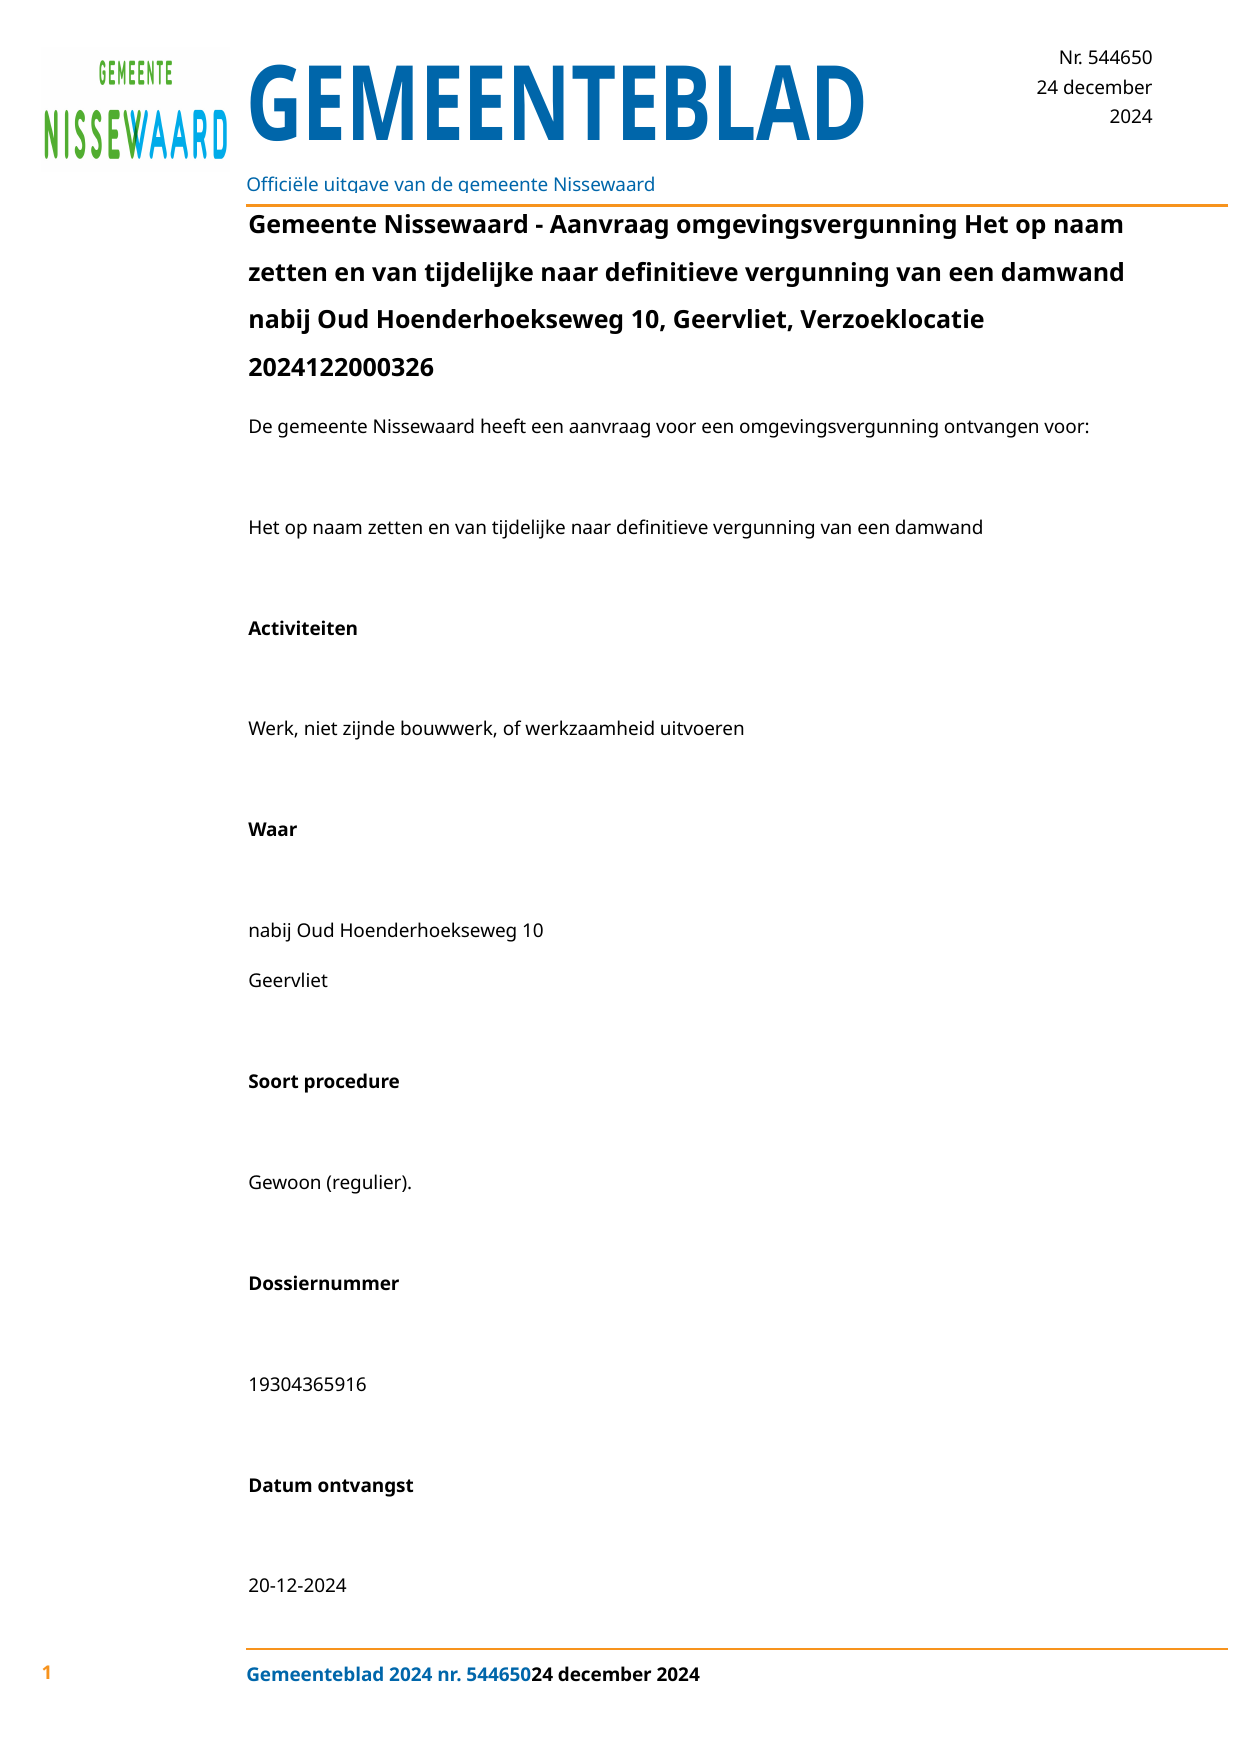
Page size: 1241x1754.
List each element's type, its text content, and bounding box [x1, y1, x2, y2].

text Soort procedure [248, 1068, 1152, 1094]
text Waar [248, 816, 1152, 842]
text Dossiernummer [248, 1270, 1152, 1296]
text Gewoon (regulier). [248, 1169, 1152, 1195]
text Activiteiten [248, 615, 1152, 641]
picture [41, 47, 231, 172]
text nabij Oud Hoenderhoekseweg 10 [248, 917, 1152, 943]
text 19304365916 [248, 1371, 1152, 1397]
text Het op naam zetten en van tijdelijke naar definitieve vergunning van een damwand [248, 514, 1152, 540]
text Werk, niet zijnde bouwwerk, of werkzaamheid uitvoeren [248, 716, 1152, 741]
text 20-12-2024 [248, 1573, 1152, 1598]
text Geervliet [248, 968, 1152, 993]
text Gemeente Nissewaard - Aanvraag omgevingsvergunning Het op naam zetten en van tijdelijke naar definitieve vergunning van een damwand nabij Oud Hoenderhoekseweg 10, Geervliet, Verzoeklocatie 2024122000326 [248, 207, 1152, 384]
text De gemeente Nissewaard heeft een aanvraag voor een omgevingsvergunning ontvangen voor: [248, 413, 1152, 439]
text Datum ontvangst [248, 1472, 1152, 1498]
